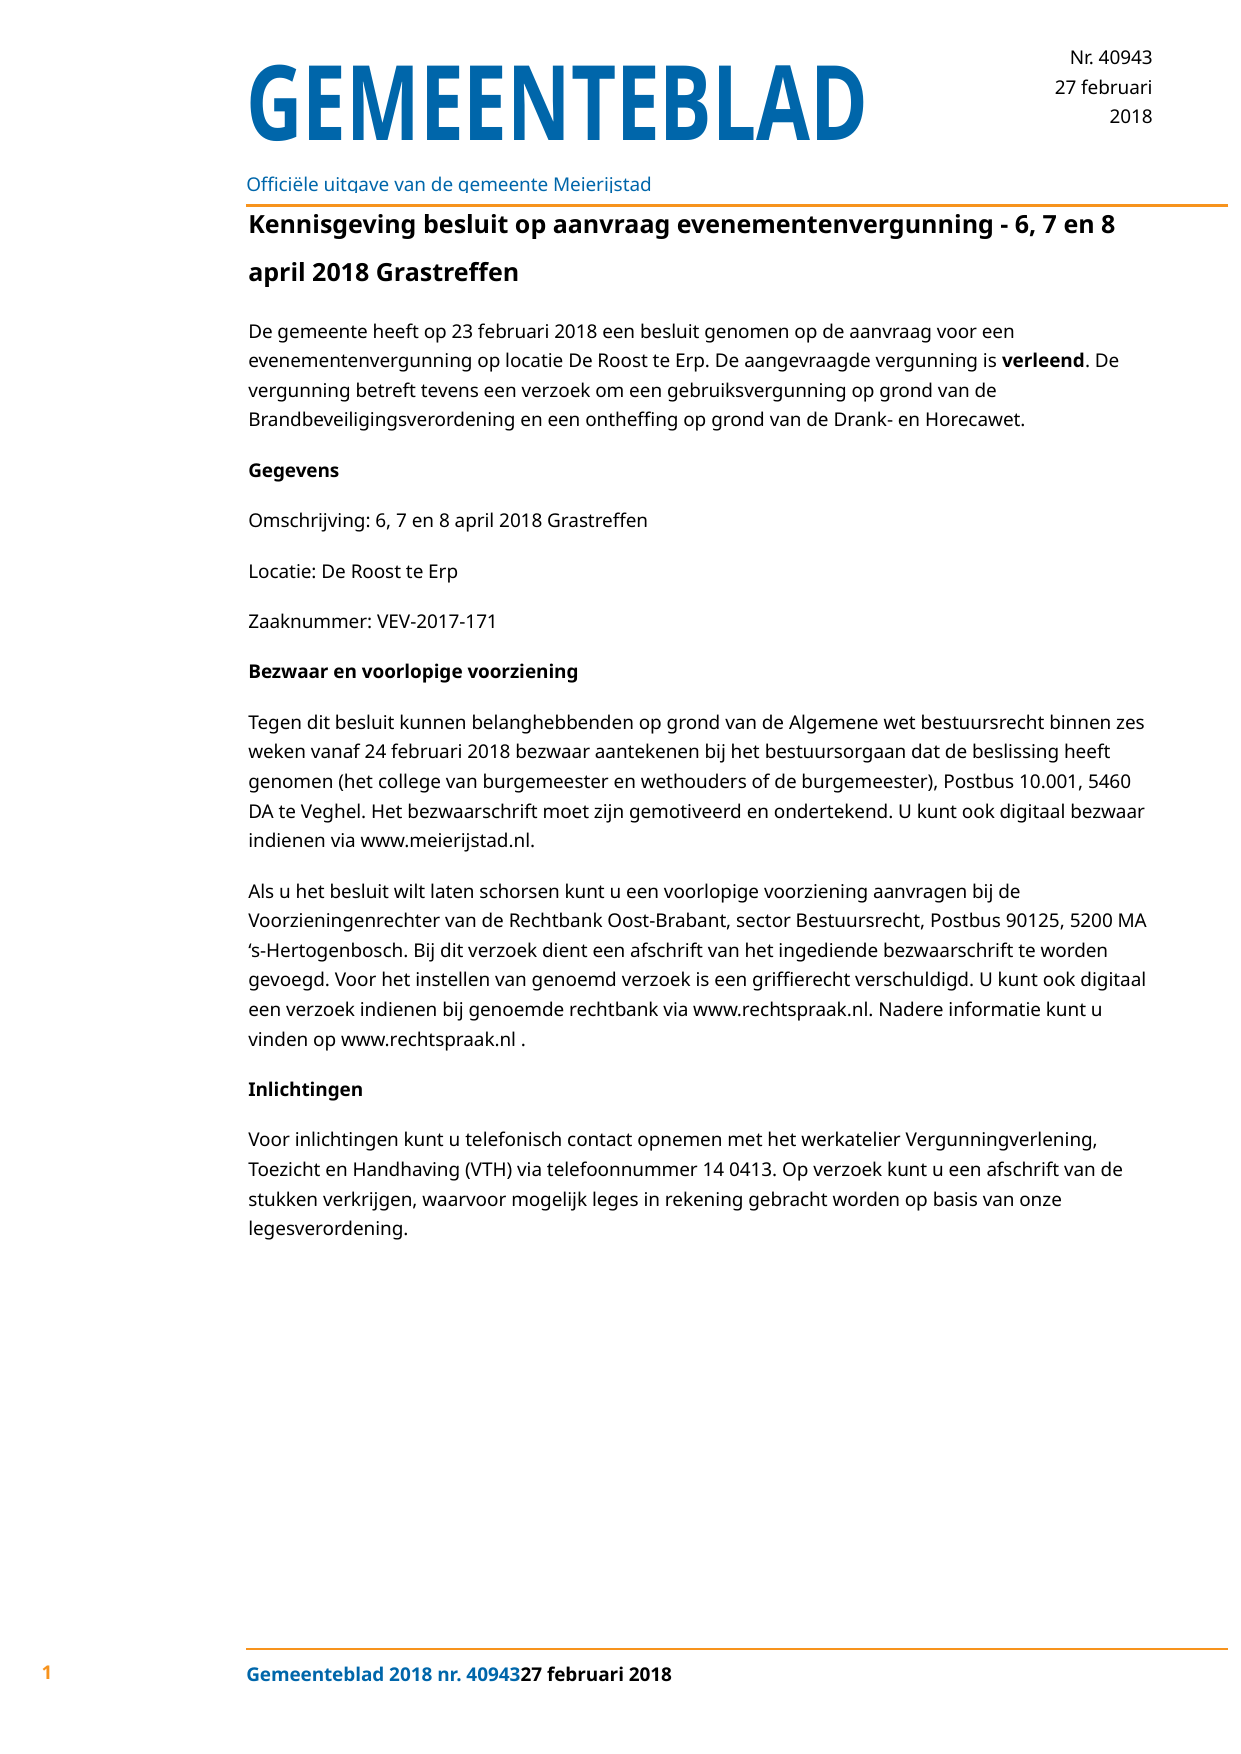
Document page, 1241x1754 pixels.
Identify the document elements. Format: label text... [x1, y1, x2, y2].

text Gegevens [248, 457, 1152, 483]
text Als u het besluit wilt laten schorsen kunt u een voorlopige voorziening aanvragen bij de Voorzieningenrechter van de Rechtbank Oost-Brabant, sector Bestuursrecht, Postbus 90125, 5200 MA ‘s-Hertogenbosch. Bij dit verzoek dient een afschrift van het ingediende bezwaarschrift te worden gevoegd. Voor het instellen van genoemd verzoek is een griffierecht verschuldigd. U kunt ook digitaal een verzoek indienen bij genoemde rechtbank via www.rechtspraak.nl. Nadere informatie kunt u vinden op www.rechtspraak.nl . [248, 878, 1152, 1052]
text Omschrijving: 6, 7 en 8 april 2018 Grastreffen [248, 507, 1152, 533]
text Kennisgeving besluit op aanvraag evenementenvergunning - 6, 7 en 8 april 2018 Grastreffen [248, 207, 1152, 288]
text Locatie: De Roost te Erp [248, 558, 1152, 584]
text Voor inlichtingen kunt u telefonisch contact opnemen met het werkatelier Vergunningverlening, Toezicht en Handhaving (VTH) via telefoonnummer 14 0413. Op verzoek kunt u een afschrift van de stukken verkrijgen, waarvoor mogelijk leges in rekening gebracht worden op basis van onze legesverordening. [248, 1127, 1152, 1241]
picture [41, 47, 231, 172]
text Zaaknummer: VEV-2017-171 [248, 608, 1152, 634]
text De gemeente heeft op 23 februari 2018 een besluit genomen op de aanvraag voor een evenementenvergunning op locatie De Roost te Erp. De aangevraagde vergunning is verleend. De vergunning betreft tevens een verzoek om een gebruiksvergunning op grond van de Brandbeveiligingsverordening en een ontheffing op grond van de Drank- en Horecawet. [248, 318, 1152, 432]
text Tegen dit besluit kunnen belanghebbenden op grond van de Algemene wet bestuursrecht binnen zes weken vanaf 24 februari 2018 bezwaar aantekenen bij het bestuursorgaan dat de beslissing heeft genomen (het college van burgemeester en wethouders of de burgemeester), Postbus 10.001, 5460 DA te Veghel. Het bezwaarschrift moet zijn gemotiveerd en ondertekend. U kunt ook digitaal bezwaar indienen via www.meierijstad.nl. [248, 709, 1152, 853]
text Inlichtingen [248, 1076, 1152, 1102]
text Bezwaar en voorlopige voorziening [248, 659, 1152, 684]
